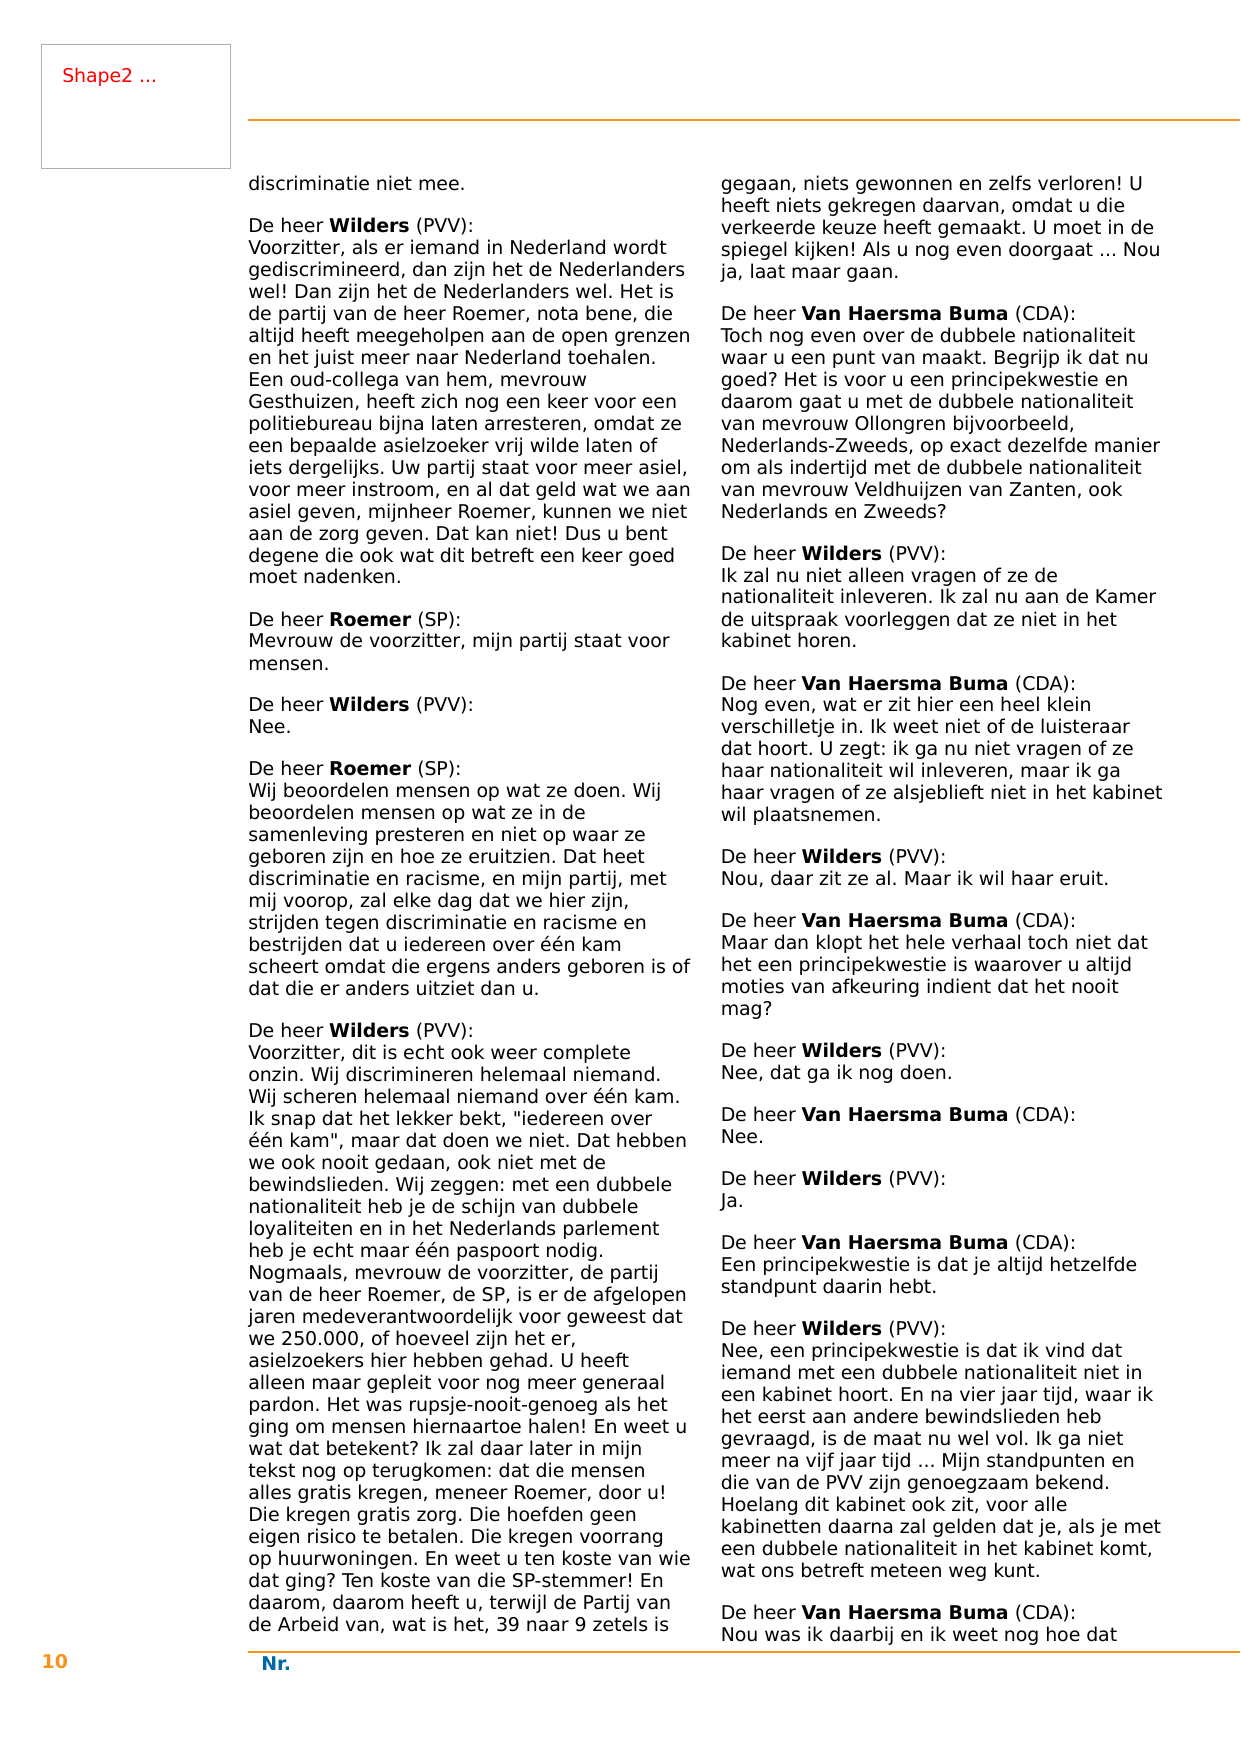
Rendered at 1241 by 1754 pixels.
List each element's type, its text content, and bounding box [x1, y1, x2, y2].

text De heer Wilders (PVV): [721, 1040, 1163, 1062]
text Voorzitter, dit is echt ook weer complete onzin. Wij discrimineren helemaal niemand. Wij scheren helemaal niemand over één kam. Ik snap dat het lekker bekt, "iedereen over één kam", maar dat doen we niet. Dat hebben we ook nooit gedaan, ook niet met de bewindslieden. Wij zeggen: met een dubbele nationaliteit heb je de schijn van dubbele loyaliteiten en in het Nederlands parlement heb je echt maar één paspoort nodig. Nogmaals, mevrouw de voorzitter, de partij van de heer Roemer, de SP, is er de afgelopen jaren medeverantwoordelijk voor geweest dat we 250.000, of hoeveel zijn het er, asielzoekers hier hebben gehad. U heeft alleen maar gepleit voor nog meer generaal pardon. Het was rupsje-nooit-genoeg als het ging om mensen hiernaartoe halen! En weet u wat dat betekent? Ik zal daar later in mijn tekst nog op terugkomen: dat die mensen alles gratis kregen, meneer Roemer, door u! Die kregen gratis zorg. Die hoefden geen eigen risico te betalen. Die kregen voorrang op huurwoningen. En weet u ten koste van wie dat ging? Ten koste van die SP-stemmer! En daarom, daarom heeft u, terwijl de Partij van de Arbeid van, wat is het, 39 naar 9 zetels is [248, 1042, 691, 1636]
text De heer Van Haersma Buma (CDA): [721, 672, 1163, 694]
text De heer Wilders (PVV): [721, 542, 1163, 564]
text Nee. [721, 1126, 1163, 1148]
text De heer Roemer (SP): [248, 608, 691, 630]
text Nee. [248, 716, 691, 738]
text discriminatie niet mee. [248, 173, 691, 195]
text Nog even, wat er zit hier een heel klein verschilletje in. Ik weet niet of de luisteraar dat hoort. U zegt: ik ga nu niet vragen of ze haar nationaliteit wil inleveren, maar ik ga haar vragen of ze alsjeblieft niet in het kabinet wil plaatsnemen. [721, 694, 1163, 826]
text De heer Wilders (PVV): [721, 1168, 1163, 1190]
text De heer Van Haersma Buma (CDA): [721, 1602, 1163, 1624]
text Nee, dat ga ik nog doen. [721, 1062, 1163, 1084]
text Toch nog even over de dubbele nationaliteit waar u een punt van maakt. Begrijp ik dat nu goed? Het is voor u een principekwestie en daarom gaat u met de dubbele nationaliteit van mevrouw Ollongren bijvoorbeeld, Nederlands-Zweeds, op exact dezelfde manier om als indertijd met de dubbele nationaliteit van mevrouw Veldhuijzen van Zanten, ook Nederlands en Zweeds? [721, 325, 1163, 522]
text Nou, daar zit ze al. Maar ik wil haar eruit. [721, 868, 1163, 890]
text De heer Van Haersma Buma (CDA): [721, 303, 1163, 325]
text De heer Van Haersma Buma (CDA): [721, 1232, 1163, 1254]
text Maar dan klopt het hele verhaal toch niet dat het een principekwestie is waarover u altijd moties van afkeuring indient dat het nooit mag? [721, 932, 1163, 1020]
text gegaan, niets gewonnen en zelfs verloren! U heeft niets gekregen daarvan, omdat u die verkeerde keuze heeft gemaakt. U moet in de spiegel kijken! Als u nog even doorgaat ... Nou ja, laat maar gaan. [721, 173, 1163, 283]
text Ik zal nu niet alleen vragen of ze de nationaliteit inleveren. Ik zal nu aan de Kamer de uitspraak voorleggen dat ze niet in het kabinet horen. [721, 564, 1163, 652]
text De heer Wilders (PVV): [721, 1318, 1163, 1340]
text Ja. [721, 1190, 1163, 1212]
text De heer Roemer (SP): [248, 758, 691, 780]
text Mevrouw de voorzitter, mijn partij staat voor mensen. [248, 630, 691, 674]
text Voorzitter, als er iemand in Nederland wordt gediscrimineerd, dan zijn het de Nederlanders wel! Dan zijn het de Nederlanders wel. Het is de partij van de heer Roemer, nota bene, die altijd heeft meegeholpen aan de open grenzen en het juist meer naar Nederland toehalen. Een oud-collega van hem, mevrouw Gesthuizen, heeft zich nog een keer voor een politiebureau bijna laten arresteren, omdat ze een bepaalde asielzoeker vrij wilde laten of iets dergelijks. Uw partij staat voor meer asiel, voor meer instroom, en al dat geld wat we aan asiel geven, mijnheer Roemer, kunnen we niet aan de zorg geven. Dat kan niet! Dus u bent degene die ook wat dit betreft een keer goed moet nadenken. [248, 237, 691, 588]
text De heer Wilders (PVV): [248, 215, 691, 237]
text De heer Van Haersma Buma (CDA): [721, 1104, 1163, 1126]
text De heer Wilders (PVV): [721, 846, 1163, 868]
text Nee, een principekwestie is dat ik vind dat iemand met een dubbele nationaliteit niet in een kabinet hoort. En na vier jaar tijd, waar ik het eerst aan andere bewindslieden heb gevraagd, is de maat nu wel vol. Ik ga niet meer na vijf jaar tijd ... Mijn standpunten en die van de PVV zijn genoegzaam bekend. Hoelang dit kabinet ook zit, voor alle kabinetten daarna zal gelden dat je, als je met een dubbele nationaliteit in het kabinet komt, wat ons betreft meteen weg kunt. [721, 1340, 1163, 1582]
text Een principekwestie is dat je altijd hetzelfde standpunt daarin hebt. [721, 1254, 1163, 1298]
text De heer Van Haersma Buma (CDA): [721, 910, 1163, 932]
text Wij beoordelen mensen op wat ze doen. Wij beoordelen mensen op wat ze in de samenleving presteren en niet op waar ze geboren zijn en hoe ze eruitzien. Dat heet discriminatie en racisme, en mijn partij, met mij voorop, zal elke dag dat we hier zijn, strijden tegen discriminatie en racisme en bestrijden dat u iedereen over één kam scheert omdat die ergens anders geboren is of dat die er anders uitziet dan u. [248, 780, 691, 1000]
text Nou was ik daarbij en ik weet nog hoe dat [721, 1624, 1163, 1646]
text De heer Wilders (PVV): [248, 694, 691, 716]
text De heer Wilders (PVV): [248, 1020, 691, 1042]
